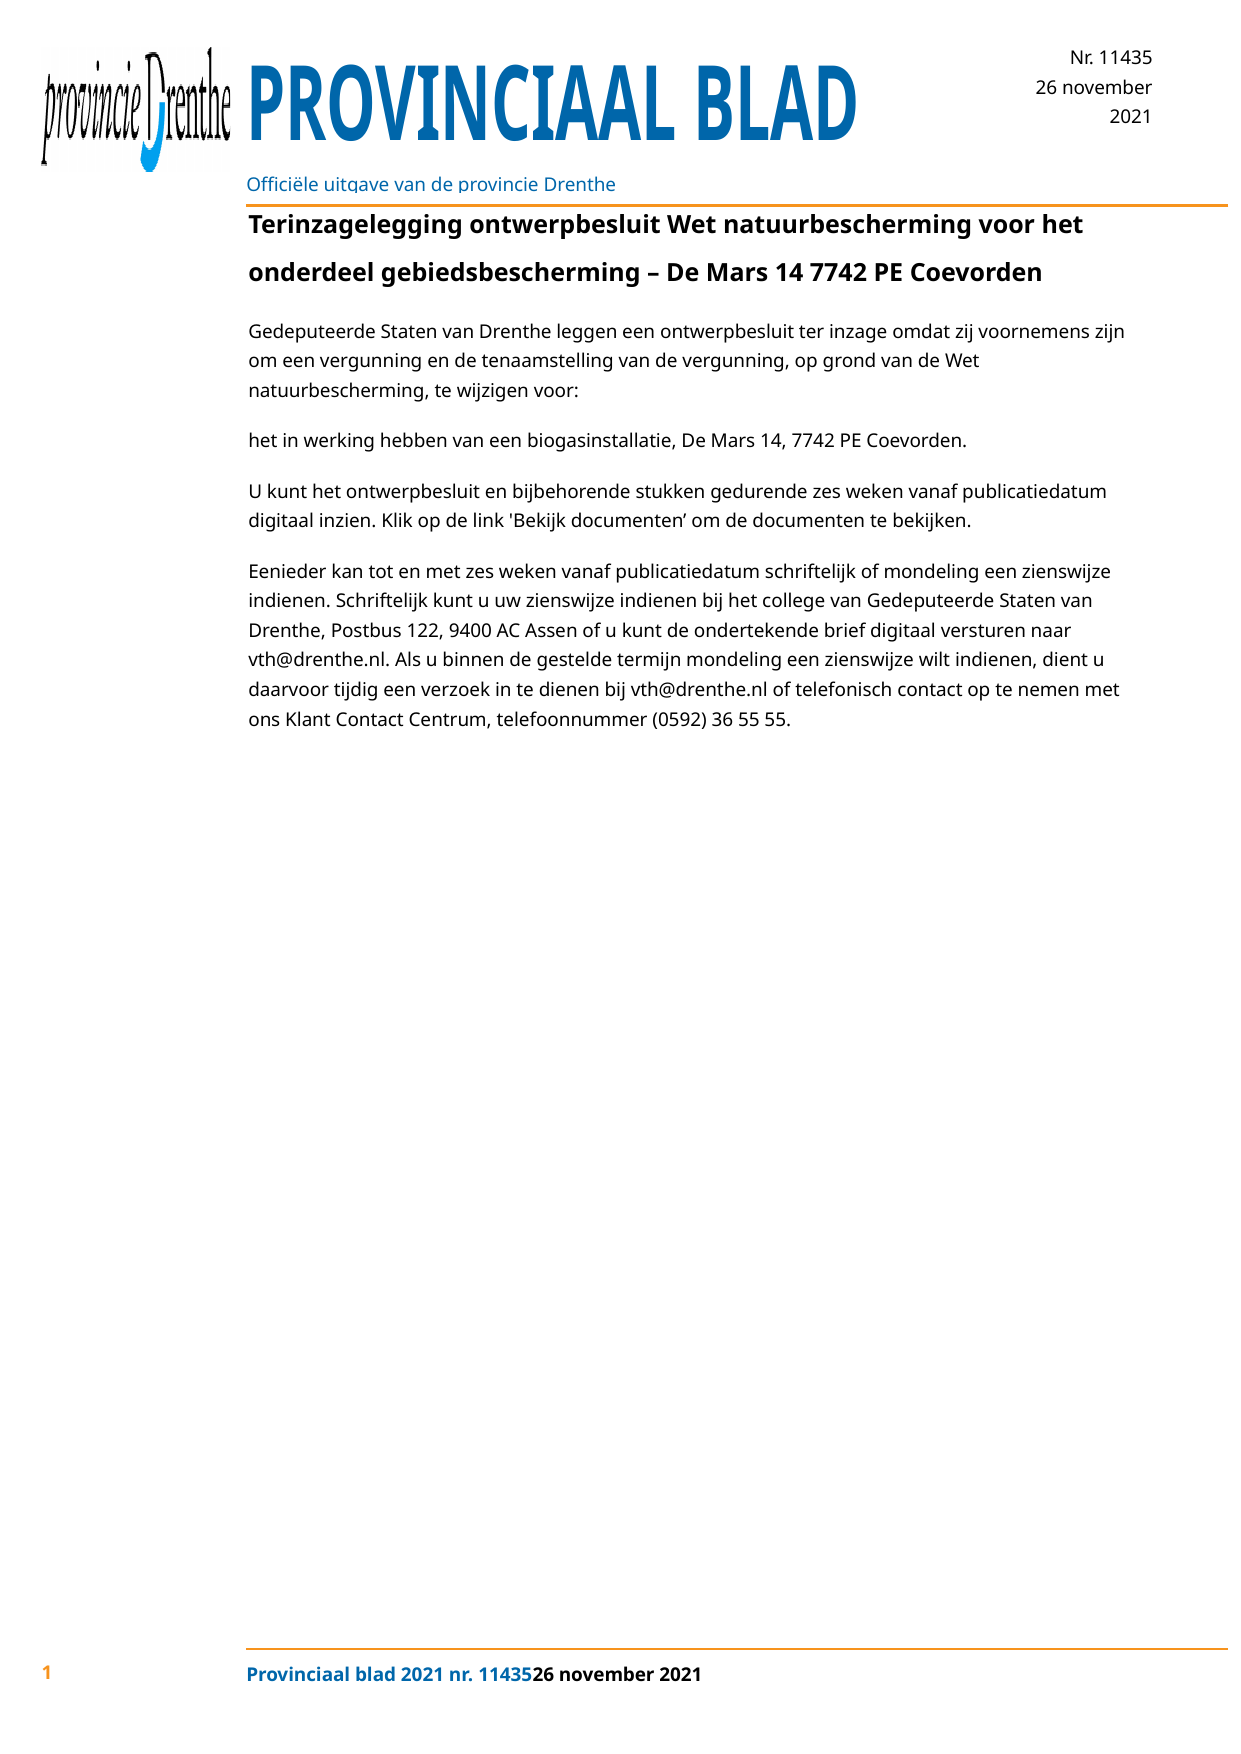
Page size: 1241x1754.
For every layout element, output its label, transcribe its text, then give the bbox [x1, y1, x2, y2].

picture [41, 47, 231, 172]
text Terinzagelegging ontwerpbesluit Wet natuurbescherming voor het onderdeel gebiedsbescherming – De Mars 14 7742 PE Coevorden [248, 207, 1152, 288]
text het in werking hebben van een biogasinstallatie, De Mars 14, 7742 PE Coevorden. [248, 427, 1152, 453]
text Eenieder kan tot en met zes weken vanaf publicatiedatum schriftelijk of mondeling een zienswijze indienen. Schriftelijk kunt u uw zienswijze indienen bij het college van Gedeputeerde Staten van Drenthe, Postbus 122, 9400 AC Assen of u kunt de ondertekende brief digitaal versturen naar vth@drenthe.nl. Als u binnen de gestelde termijn mondeling een zienswijze wilt indienen, dient u daarvoor tijdig een verzoek in te dienen bij vth@drenthe.nl of telefonisch contact op te nemen met ons Klant Contact Centrum, telefoonnummer (0592) 36 55 55. [248, 558, 1152, 732]
text Gedeputeerde Staten van Drenthe leggen een ontwerpbesluit ter inzage omdat zij voornemens zijn om een vergunning en de tenaamstelling van de vergunning, op grond van de Wet natuurbescherming, te wijzigen voor: [248, 318, 1152, 403]
text U kunt het ontwerpbesluit en bijbehorende stukken gedurende zes weken vanaf publicatiedatum digitaal inzien. Klik op de link 'Bekijk documenten’ om de documenten te bekijken. [248, 478, 1152, 533]
